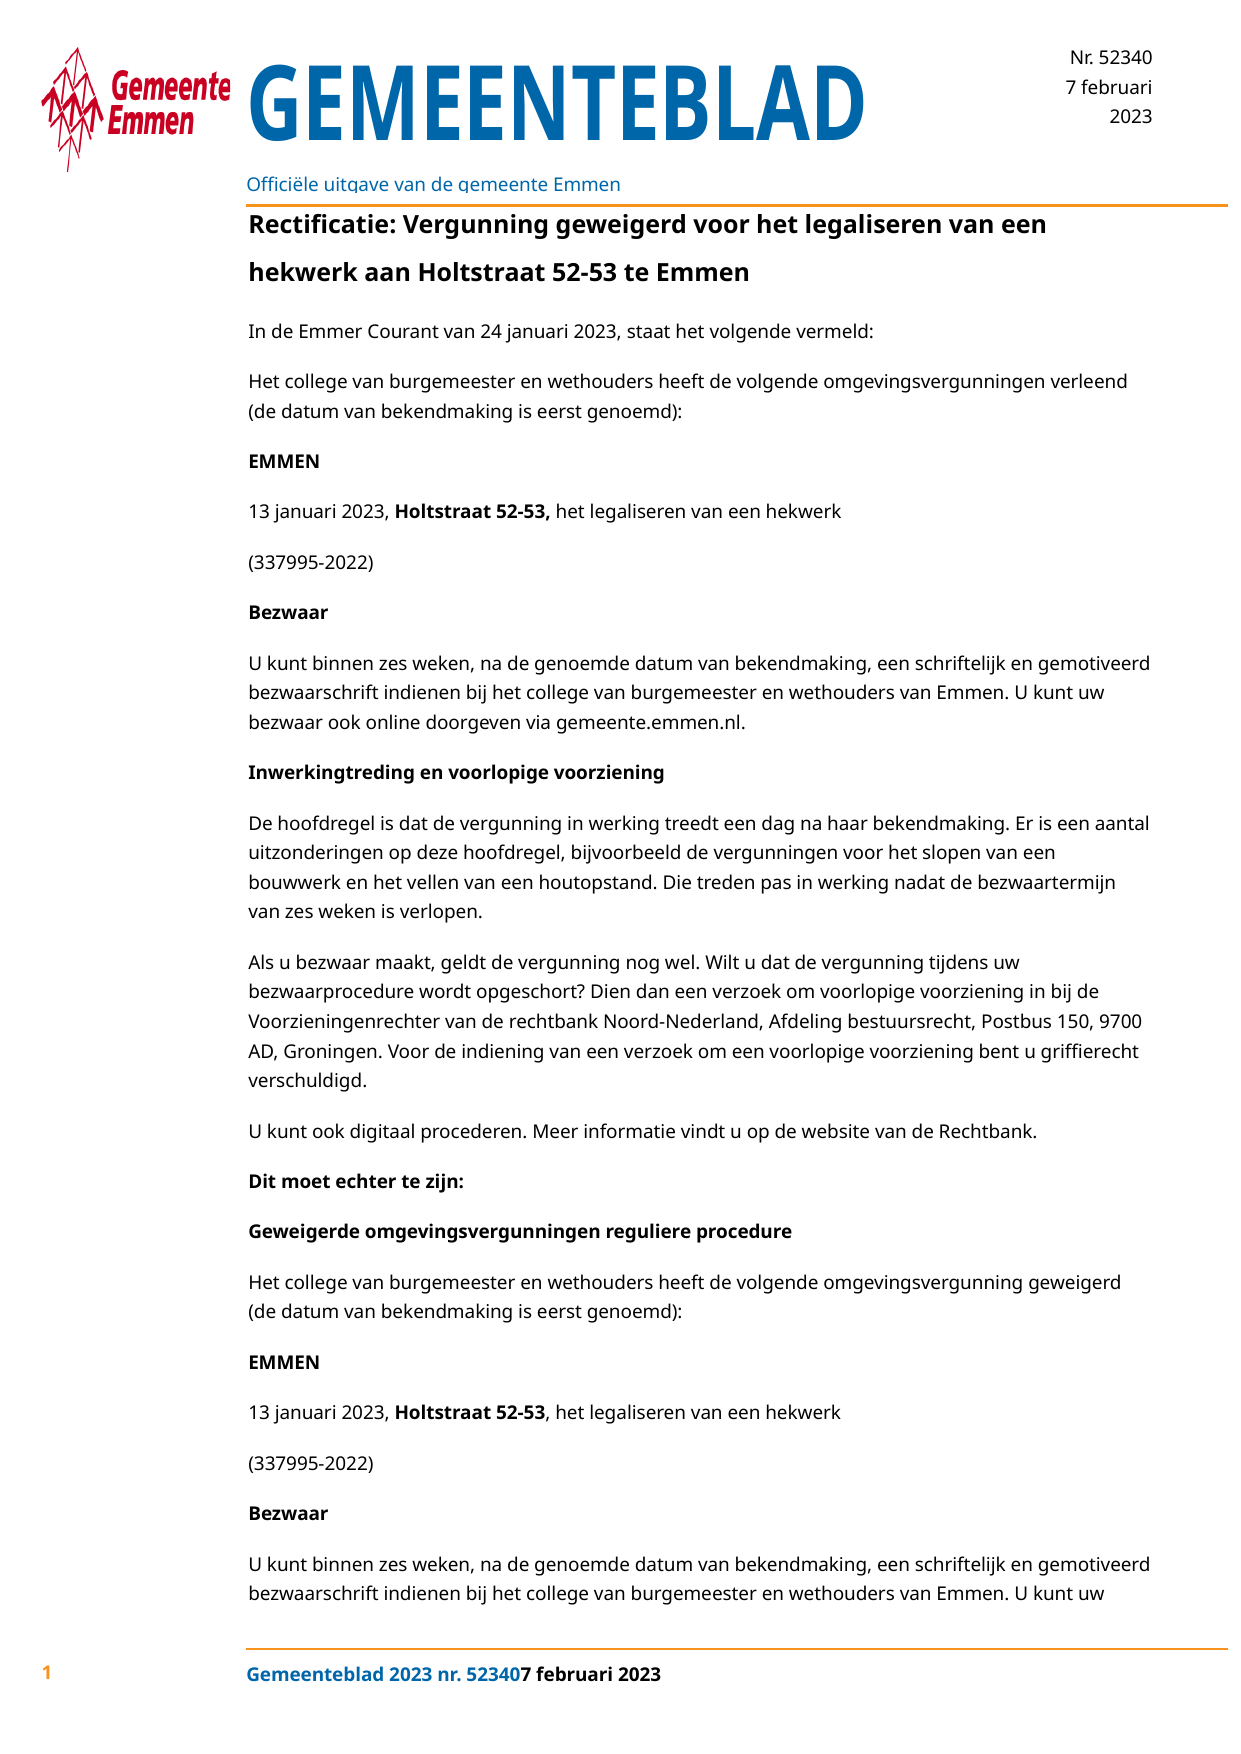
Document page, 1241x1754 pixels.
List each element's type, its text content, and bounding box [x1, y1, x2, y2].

text Het college van burgemeester en wethouders heeft de volgende omgevingsvergunning geweigerd (de datum van bekendmaking is eerst genoemd): [248, 1269, 1152, 1324]
text (337995-2022) [248, 1450, 1152, 1476]
text Bezwaar [248, 599, 1152, 625]
text Dit moet echter te zijn: [248, 1168, 1152, 1194]
text U kunt binnen zes weken, na de genoemde datum van bekendmaking, een schriftelijk en gemotiveerd bezwaarschrift indienen bij het college van burgemeester en wethouders van Emmen. U kunt uw bezwaar ook online doorgeven via gemeente.emmen.nl. [248, 650, 1152, 735]
text Bezwaar [248, 1500, 1152, 1526]
text In de Emmer Courant van 24 januari 2023, staat het volgende vermeld: [248, 318, 1152, 344]
text EMMEN [248, 1349, 1152, 1375]
text 13 januari 2023, Holtstraat 52-53, het legaliseren van een hekwerk [248, 499, 1152, 524]
text U kunt ook digitaal procederen. Meer informatie vindt u op de website van de Rechtbank. [248, 1118, 1152, 1144]
text (337995-2022) [248, 549, 1152, 575]
text EMMEN [248, 448, 1152, 474]
text Inwerkingtreding en voorlopige voorziening [248, 759, 1152, 785]
text 13 januari 2023, Holtstraat 52-53, het legaliseren van een hekwerk [248, 1399, 1152, 1425]
picture [41, 47, 231, 172]
text Rectificatie: Vergunning geweigerd voor het legaliseren van een hekwerk aan Holtstraat 52-53 te Emmen [248, 207, 1152, 288]
text U kunt binnen zes weken, na de genoemde datum van bekendmaking, een schriftelijk en gemotiveerd bezwaarschrift indienen bij het college van burgemeester en wethouders van Emmen. U kunt uw [248, 1551, 1152, 1606]
text Geweigerde omgevingsvergunningen reguliere procedure [248, 1219, 1152, 1244]
text Als u bezwaar maakt, geldt de vergunning nog wel. Wilt u dat de vergunning tijdens uw bezwaarprocedure wordt opgeschort? Dien dan een verzoek om voorlopige voorziening in bij de Voorzieningenrechter van de rechtbank Noord-Nederland, Afdeling bestuursrecht, Postbus 150, 9700 AD, Groningen. Voor de indiening van een verzoek om een voorlopige voorziening bent u griffierecht verschuldigd. [248, 949, 1152, 1093]
text Het college van burgemeester en wethouders heeft de volgende omgevingsvergunningen verleend (de datum van bekendmaking is eerst genoemd): [248, 368, 1152, 424]
text De hoofdregel is dat de vergunning in werking treedt een dag na haar bekendmaking. Er is een aantal uitzonderingen op deze hoofdregel, bijvoorbeeld de vergunningen voor het slopen van een bouwwerk en het vellen van een houtopstand. Die treden pas in werking nadat de bezwaartermijn van zes weken is verlopen. [248, 810, 1152, 924]
